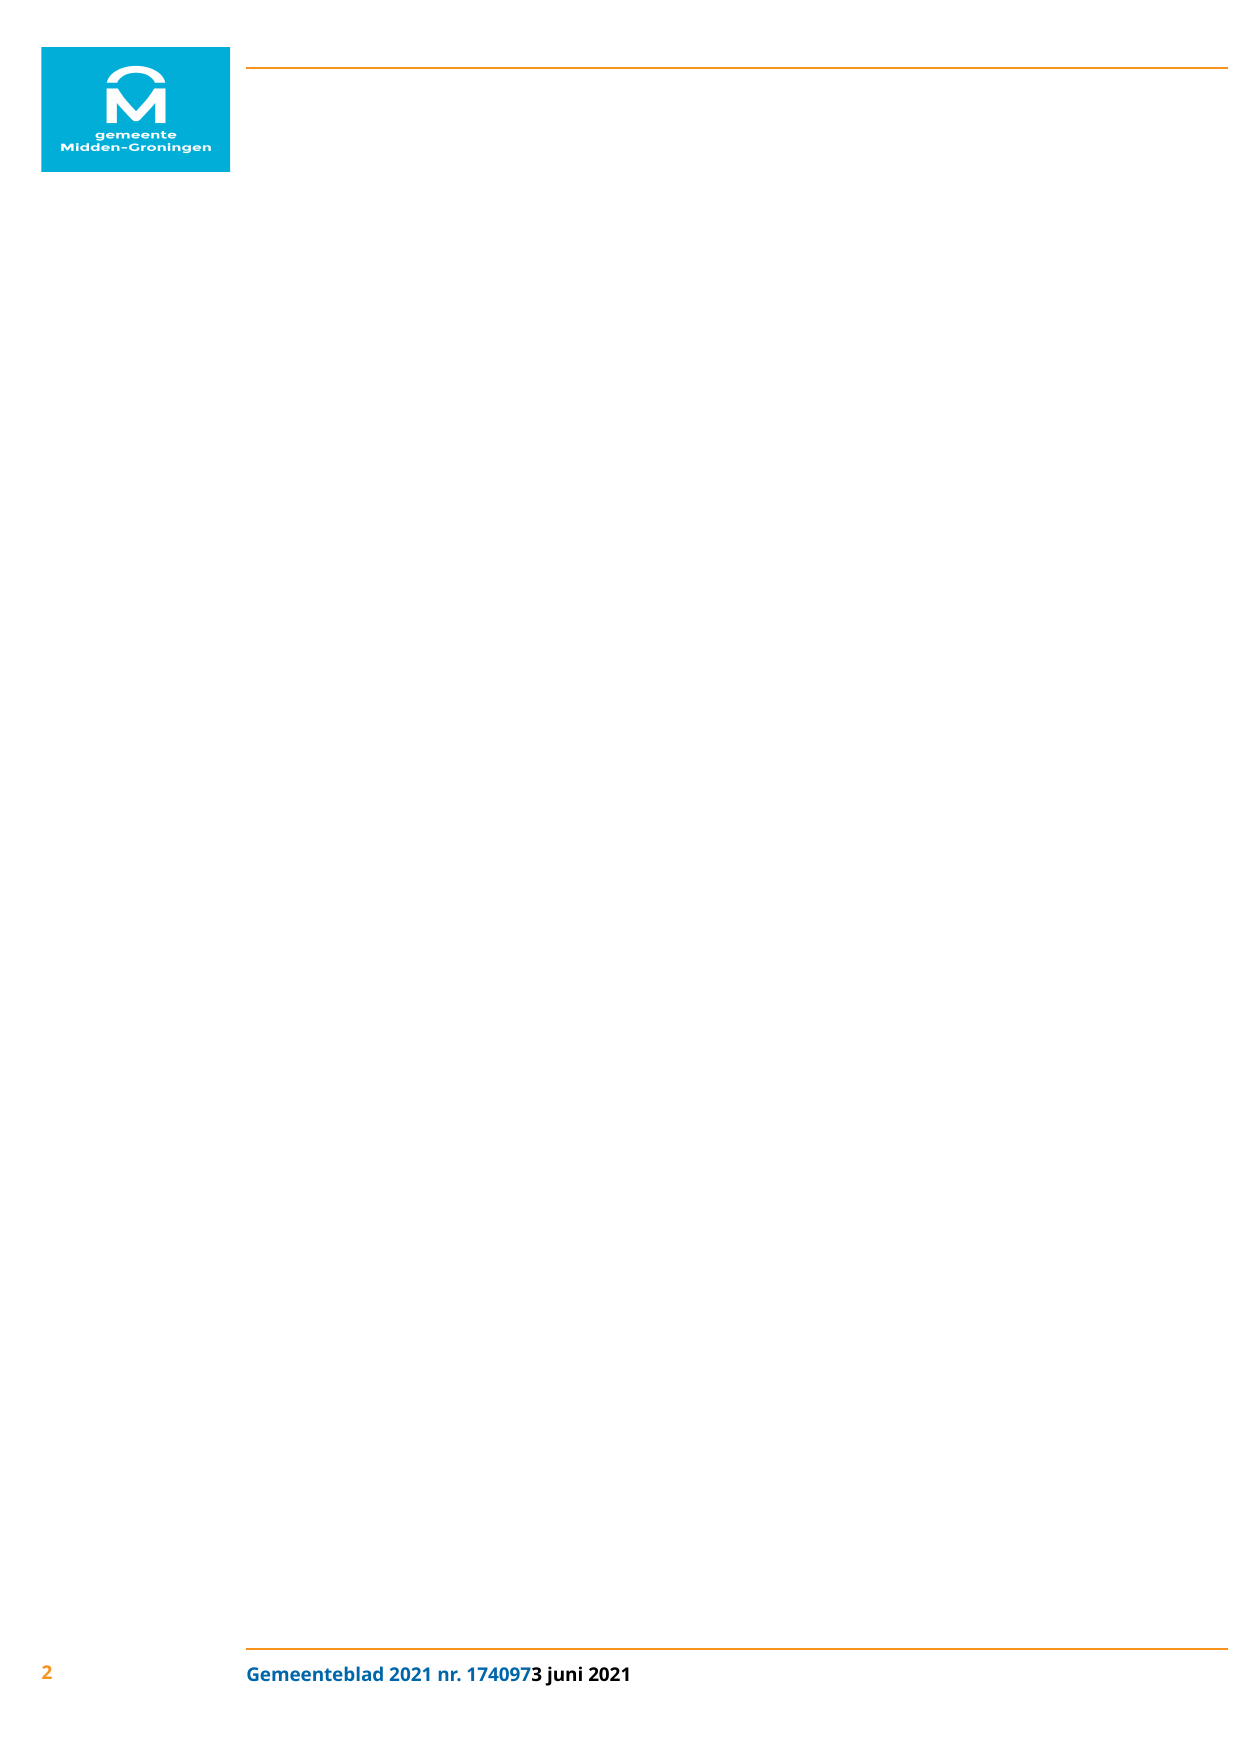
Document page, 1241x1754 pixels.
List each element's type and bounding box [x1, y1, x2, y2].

picture [108, 66, 164, 82]
picture [184, 146, 190, 153]
picture [107, 89, 165, 122]
